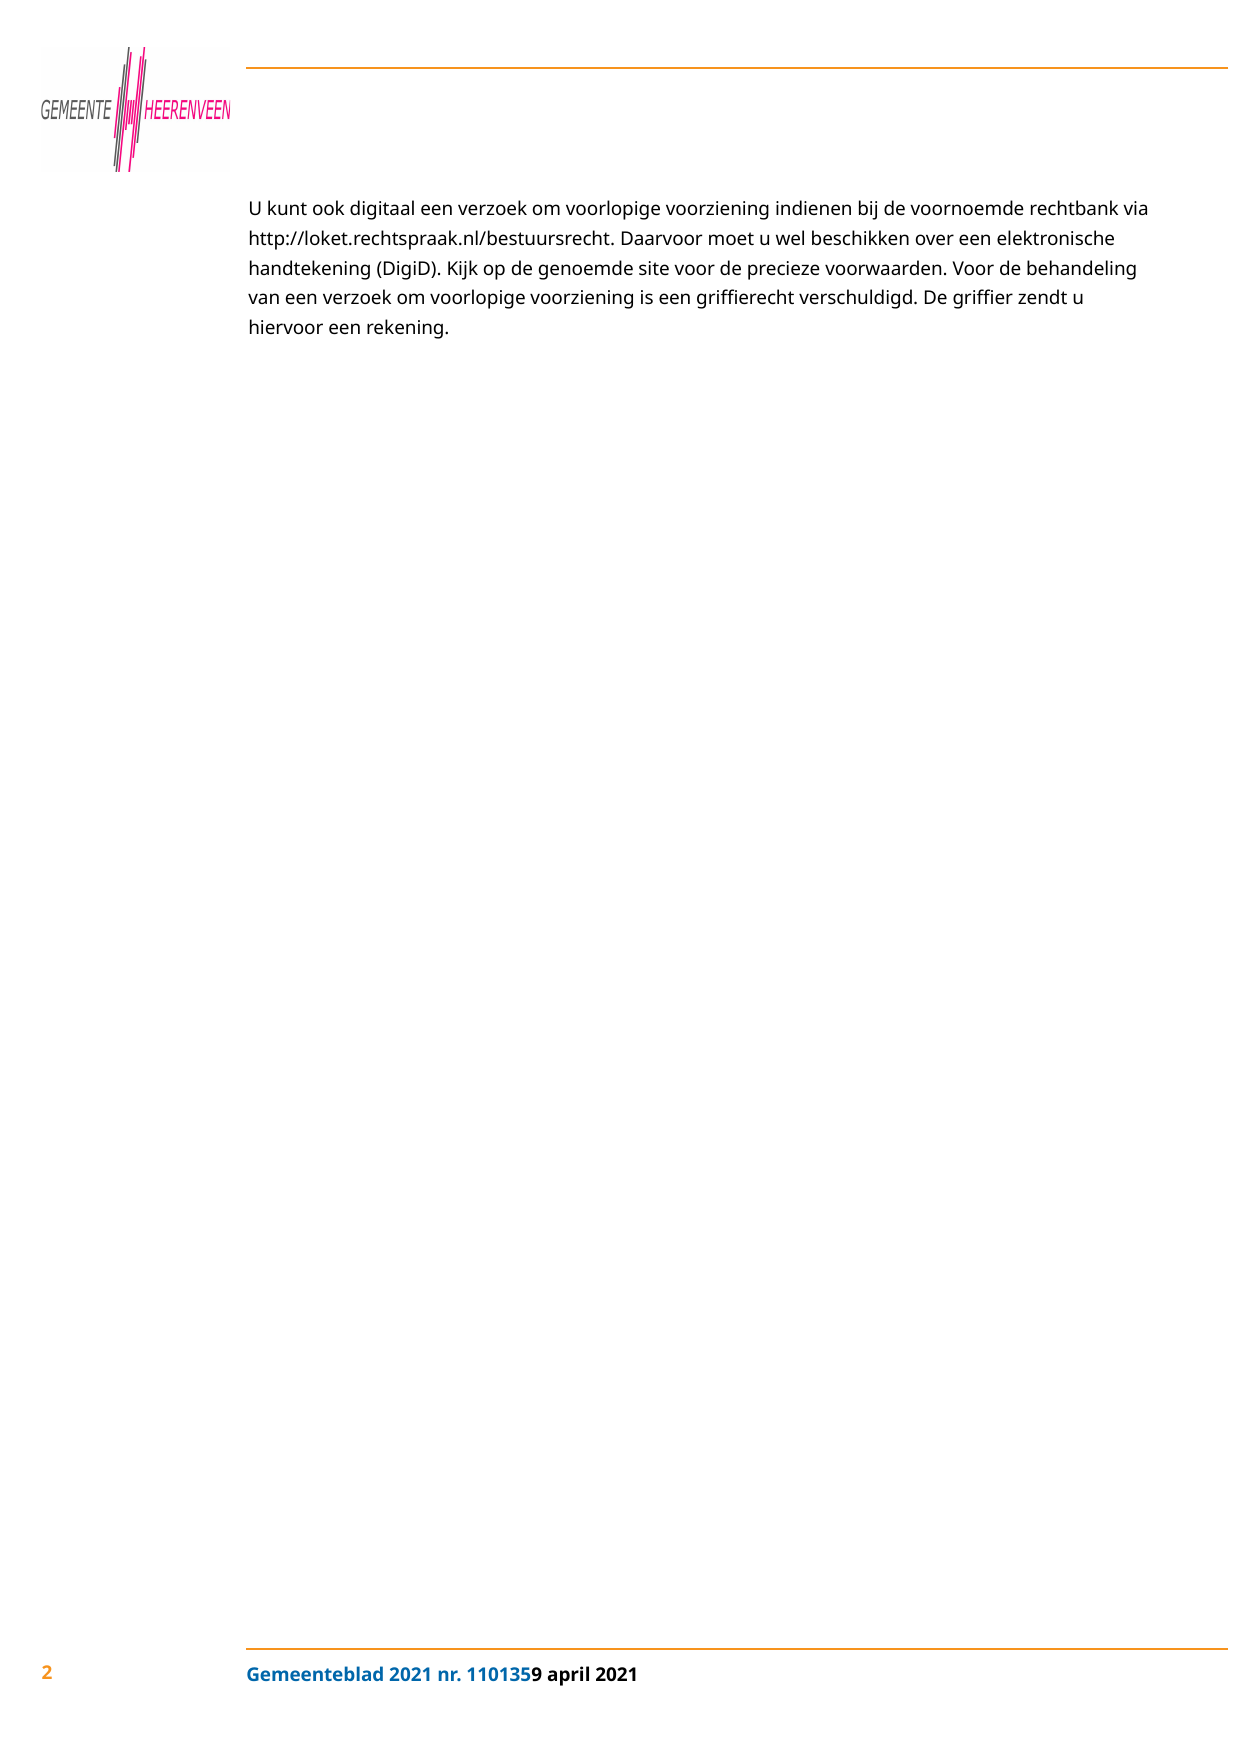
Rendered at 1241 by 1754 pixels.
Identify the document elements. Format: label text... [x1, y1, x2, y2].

picture [41, 47, 231, 172]
text U kunt ook digitaal een verzoek om voorlopige voorziening indienen bij de voornoemde rechtbank via http://loket.rechtspraak.nl/bestuursrecht. Daarvoor moet u wel beschikken over een elektronische handtekening (DigiD). Kijk op de genoemde site voor de precieze voorwaarden. Voor de behandeling van een verzoek om voorlopige voorziening is een griffierecht verschuldigd. De griffier zendt u hiervoor een rekening. [248, 196, 1152, 340]
